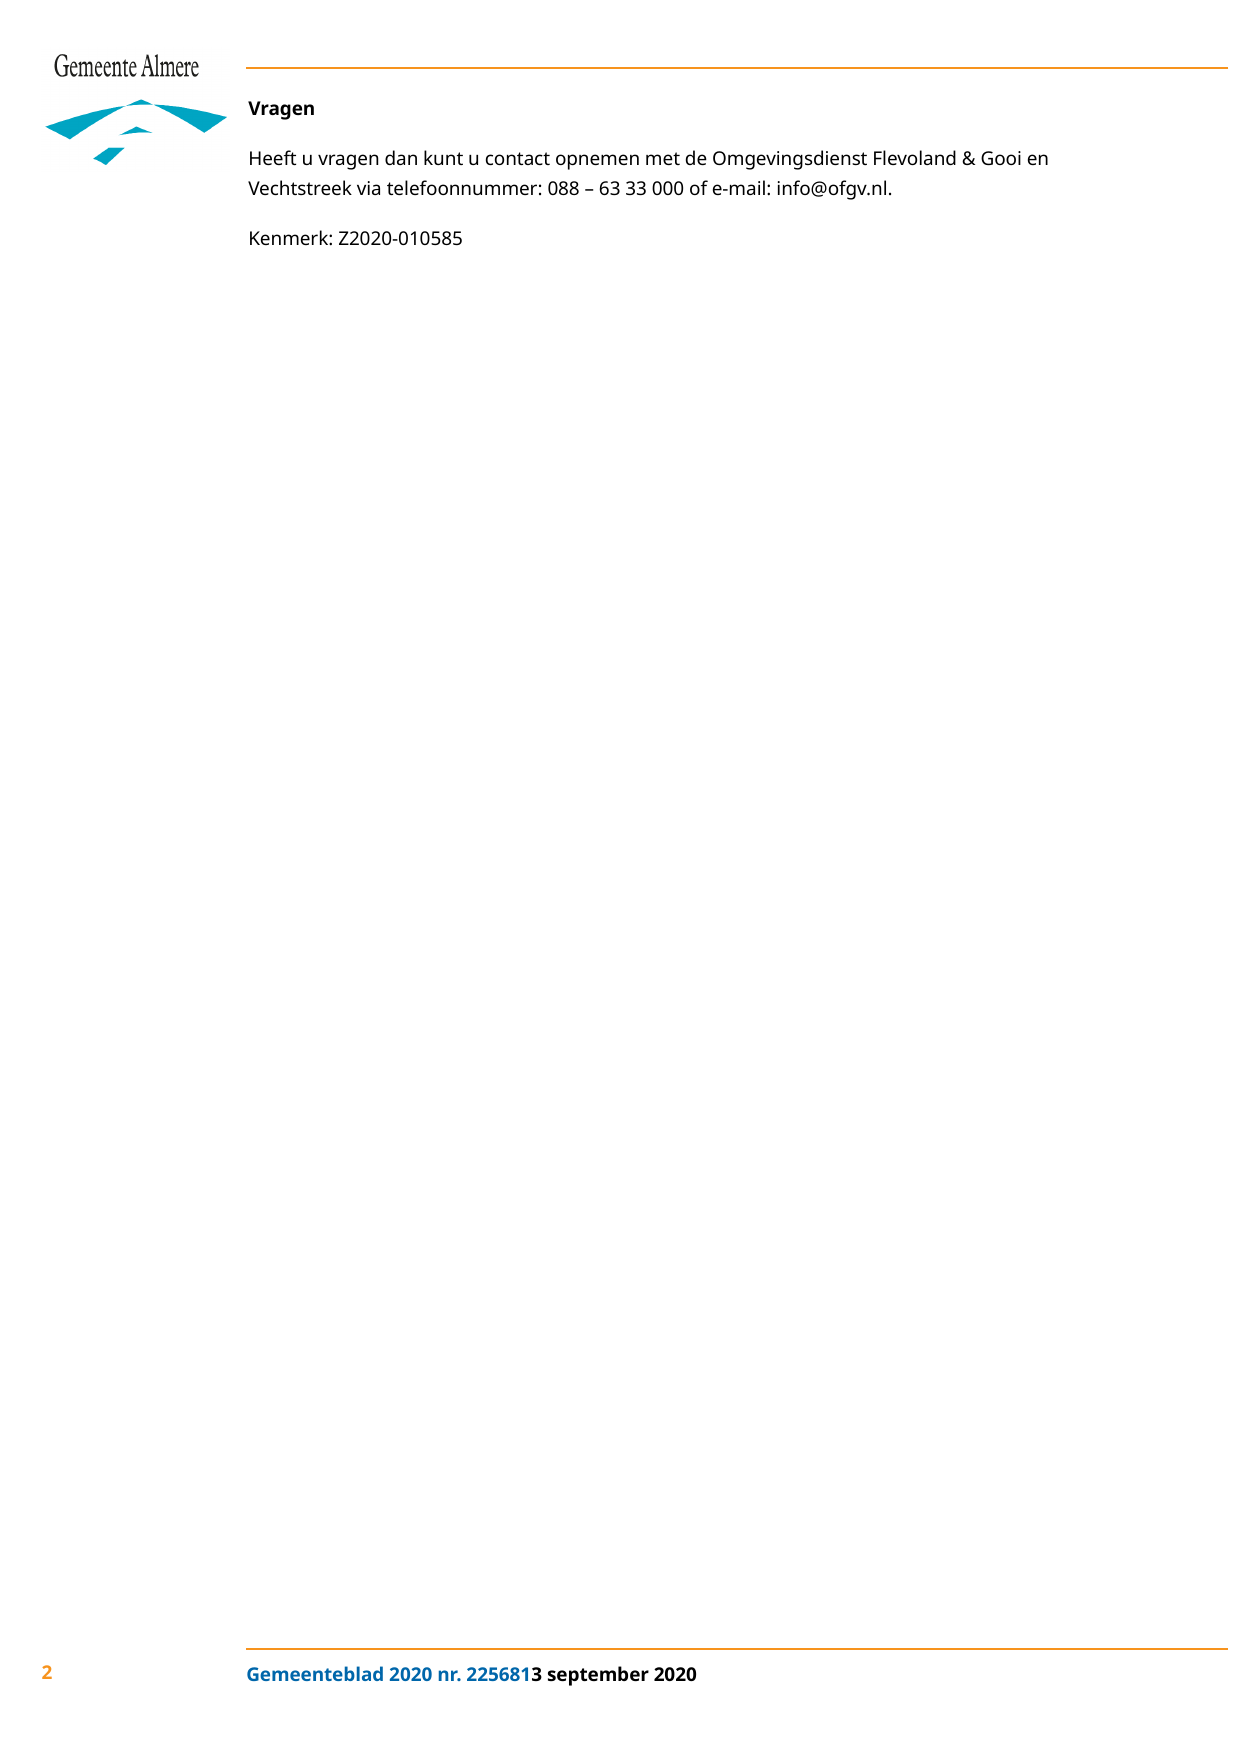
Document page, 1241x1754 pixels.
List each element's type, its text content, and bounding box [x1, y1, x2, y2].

text Vragen [248, 95, 1152, 121]
picture [41, 47, 231, 172]
text Heeft u vragen dan kunt u contact opnemen met de Omgevingsdienst Flevoland & Gooi en Vechtstreek via telefoonnummer: 088 – 63 33 000 of e-mail: info@ofgv.nl. [248, 145, 1152, 201]
text Kenmerk: Z2020-010585 [248, 225, 1152, 251]
